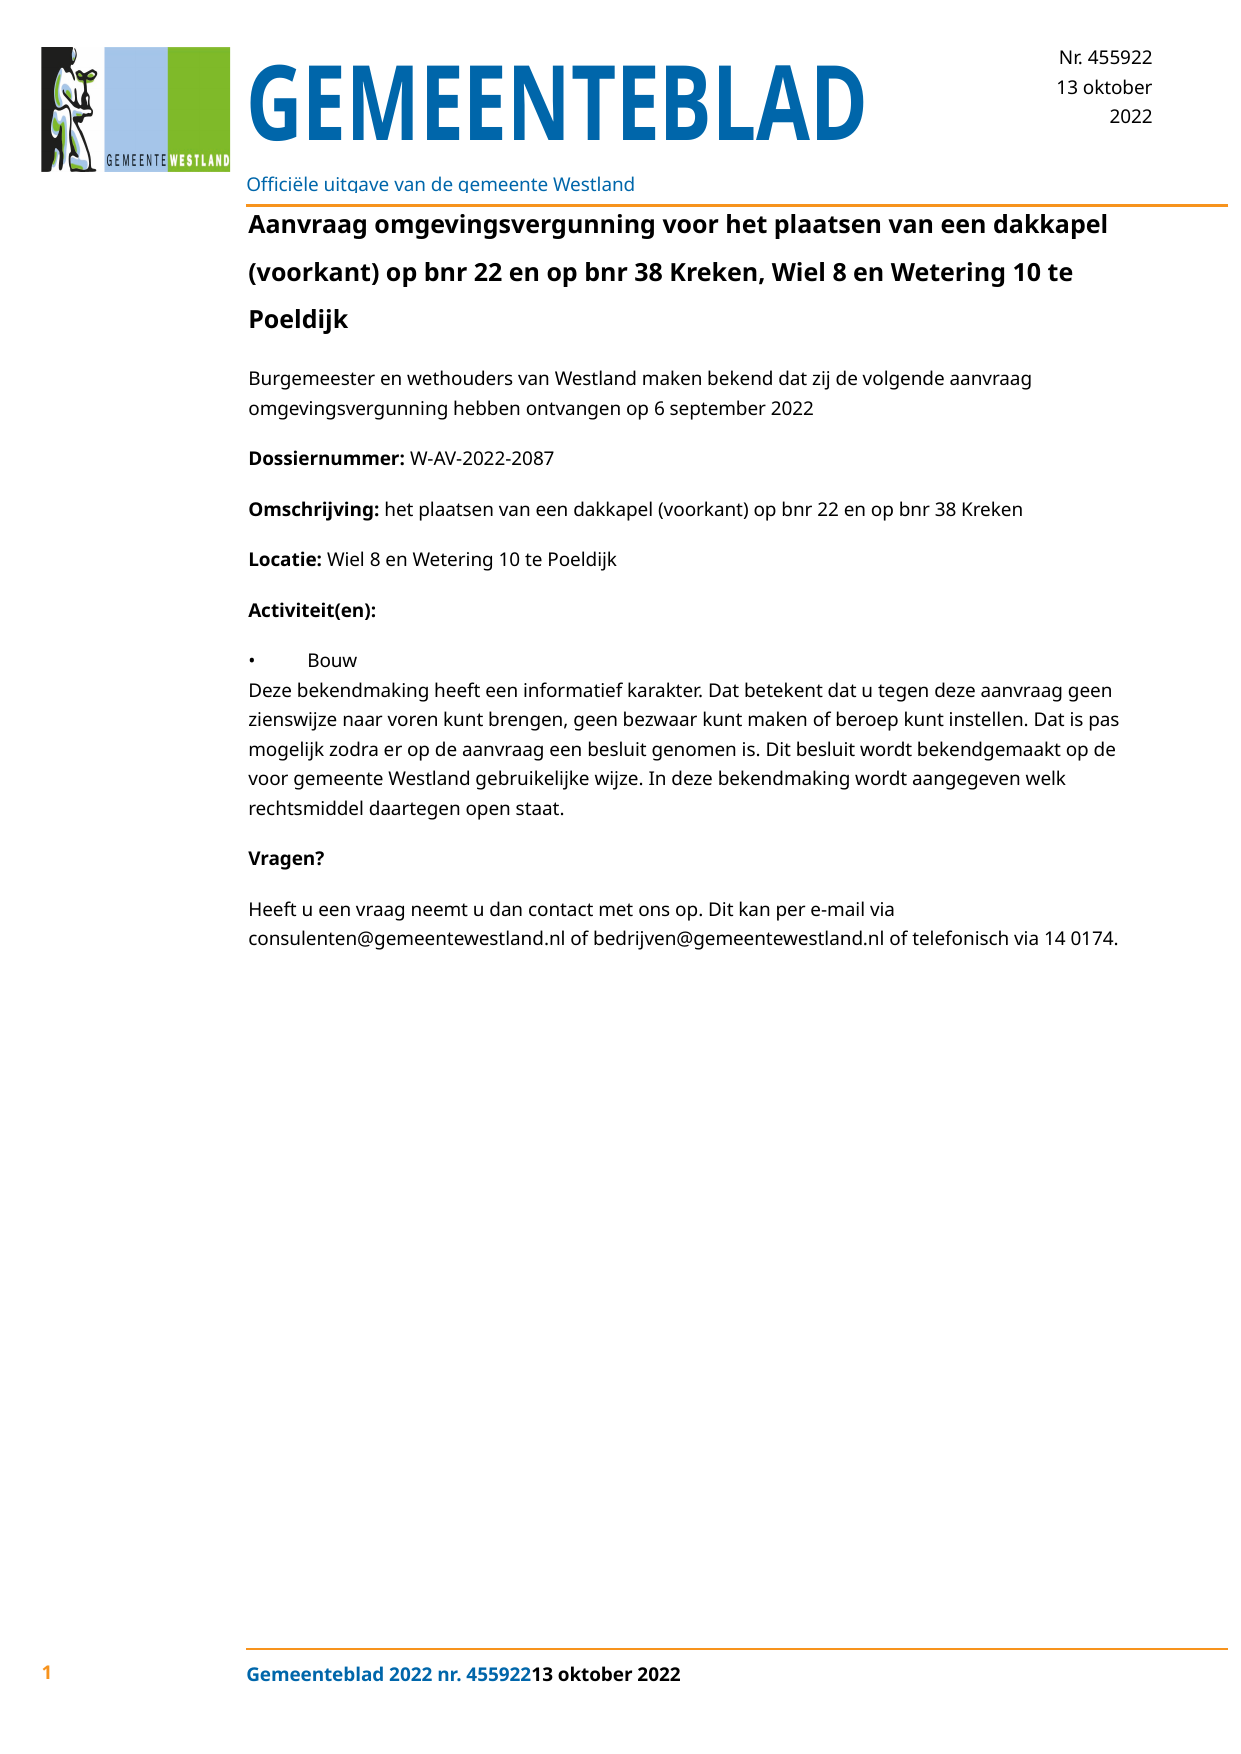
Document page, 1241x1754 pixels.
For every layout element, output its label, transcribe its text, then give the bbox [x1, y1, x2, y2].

text Burgemeester en wethouders van Westland maken bekend dat zij de volgende aanvraag omgevingsvergunning hebben ontvangen op 6 september 2022 [248, 366, 1152, 421]
text Omschrijving: het plaatsen van een dakkapel (voorkant) op bnr 22 en op bnr 38 Kreken [248, 496, 1152, 522]
text Dossiernummer: W-AV-2022-2087 [248, 446, 1152, 471]
list Bouw [248, 647, 1152, 673]
picture [41, 47, 231, 172]
text Locatie: Wiel 8 en Wetering 10 te Poeldijk [248, 546, 1152, 572]
text Activiteit(en): [248, 597, 1152, 622]
text Deze bekendmaking heeft een informatief karakter. Dat betekent dat u tegen deze aanvraag geen zienswijze naar voren kunt brengen, geen bezwaar kunt maken of beroep kunt instellen. Dat is pas mogelijk zodra er op de aanvraag een besluit genomen is. Dit besluit wordt bekendgemaakt op de voor gemeente Westland gebruikelijke wijze. In deze bekendmaking wordt aangegeven welk rechtsmiddel daartegen open staat. [248, 677, 1152, 821]
text Aanvraag omgevingsvergunning voor het plaatsen van een dakkapel (voorkant) op bnr 22 en op bnr 38 Kreken, Wiel 8 en Wetering 10 te Poeldijk [248, 207, 1152, 336]
text Vragen? [248, 846, 1152, 871]
text Heeft u een vraag neemt u dan contact met ons op. Dit kan per e-mail via consulenten@gemeentewestland.nl of bedrijven@gemeentewestland.nl of telefonisch via 14 0174. [248, 896, 1152, 951]
